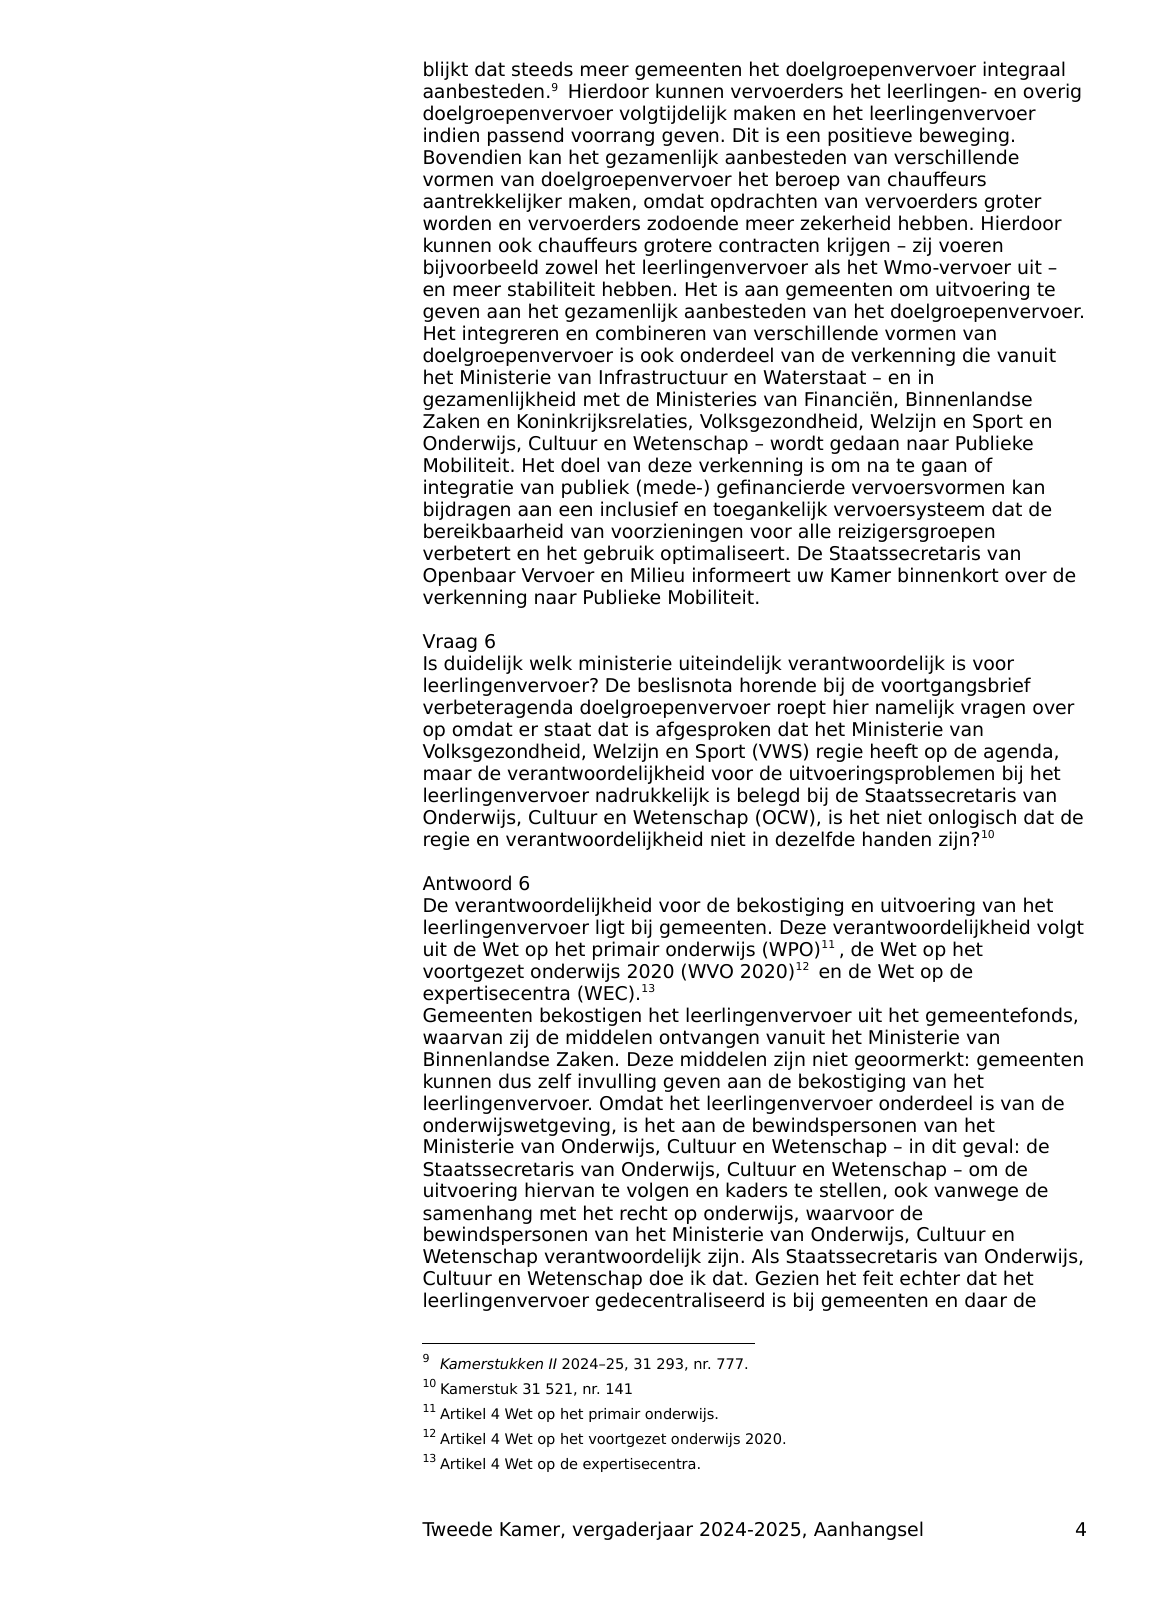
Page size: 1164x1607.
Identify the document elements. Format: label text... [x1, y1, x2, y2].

text Artikel 4 Wet op het primair onderwijs. [422, 1402, 1087, 1424]
text Artikel 4 Wet op het voortgezet onderwijs 2020. [422, 1427, 1087, 1449]
text Vraag 6 [422, 631, 1087, 653]
text Artikel 4 Wet op de expertisecentra. [422, 1452, 1087, 1474]
text Kamerstuk 31 521, nr. 141 [422, 1377, 1087, 1399]
text blijkt dat steeds meer gemeenten het doelgroepenvervoer integraal aanbesteden. Hierdoor kunnen vervoerders het leerlingen- en overig doelgroepenvervoer volgtijdelijk maken en het leerlingenvervoer indien passend voorrang geven. Dit is een positieve beweging. Bovendien kan het gezamenlijk aanbesteden van verschillende vormen van doelgroepenvervoer het beroep van chauffeurs aantrekkelijker maken, omdat opdrachten van vervoerders groter worden en vervoerders zodoende meer zekerheid hebben. Hierdoor kunnen ook chauffeurs grotere contracten krijgen – zij voeren bijvoorbeeld zowel het leerlingenvervoer als het Wmo-vervoer uit – en meer stabiliteit hebben. Het is aan gemeenten om uitvoering te geven aan het gezamenlijk aanbesteden van het doelgroepenvervoer. [422, 59, 1087, 323]
text Gemeenten bekostigen het leerlingenvervoer uit het gemeentefonds, waarvan zij de middelen ontvangen vanuit het Ministerie van Binnenlandse Zaken. Deze middelen zijn niet geoormerkt: gemeenten kunnen dus zelf invulling geven aan de bekostiging van het leerlingenvervoer. Omdat het leerlingenvervoer onderdeel is van de onderwijswetgeving, is het aan de bewindspersonen van het Ministerie van Onderwijs, Cultuur en Wetenschap – in dit geval: de Staatssecretaris van Onderwijs, Cultuur en Wetenschap – om de uitvoering hiervan te volgen en kaders te stellen, ook vanwege de samenhang met het recht op onderwijs, waarvoor de bewindspersonen van het Ministerie van Onderwijs, Cultuur en Wetenschap verantwoordelijk zijn. Als Staatssecretaris van Onderwijs, Cultuur en Wetenschap doe ik dat. Gezien het feit echter dat het leerlingenvervoer gedecentraliseerd is bij gemeenten en daar de [422, 1004, 1087, 1312]
text Antwoord 6 [422, 873, 1087, 895]
text Kamerstukken II 2024–25, 31 293, nr. 777. [422, 1352, 1087, 1374]
text De verantwoordelijkheid voor de bekostiging en uitvoering van het leerlingenvervoer ligt bij gemeenten. Deze verantwoordelijkheid volgt uit de Wet op het primair onderwijs (WPO), de Wet op het voortgezet onderwijs 2020 (WVO 2020) en de Wet op de expertisecentra (WEC). [422, 895, 1087, 1004]
text Is duidelijk welk ministerie uiteindelijk verantwoordelijk is voor leerlingenvervoer? De beslisnota horende bij de voortgangsbrief verbeteragenda doelgroepenvervoer roept hier namelijk vragen over op omdat er staat dat is afgesproken dat het Ministerie van Volksgezondheid, Welzijn en Sport (VWS) regie heeft op de agenda, maar de verantwoordelijkheid voor de uitvoeringsproblemen bij het leerlingenvervoer nadrukkelijk is belegd bij de Staatssecretaris van Onderwijs, Cultuur en Wetenschap (OCW), is het niet onlogisch dat de regie en verantwoordelijkheid niet in dezelfde handen zijn? [422, 653, 1087, 851]
text Het integreren en combineren van verschillende vormen van doelgroepenvervoer is ook onderdeel van de verkenning die vanuit het Ministerie van Infrastructuur en Waterstaat – en in gezamenlijkheid met de Ministeries van Financiën, Binnenlandse Zaken en Koninkrijksrelaties, Volksgezondheid, Welzijn en Sport en Onderwijs, Cultuur en Wetenschap – wordt gedaan naar Publieke Mobiliteit. Het doel van deze verkenning is om na te gaan of integratie van publiek (mede-) gefinancierde vervoersvormen kan bijdragen aan een inclusief en toegankelijk vervoersysteem dat de bereikbaarheid van voorzieningen voor alle reizigersgroepen verbetert en het gebruik optimaliseert. De Staatssecretaris van Openbaar Vervoer en Milieu informeert uw Kamer binnenkort over de verkenning naar Publieke Mobiliteit. [422, 323, 1087, 608]
